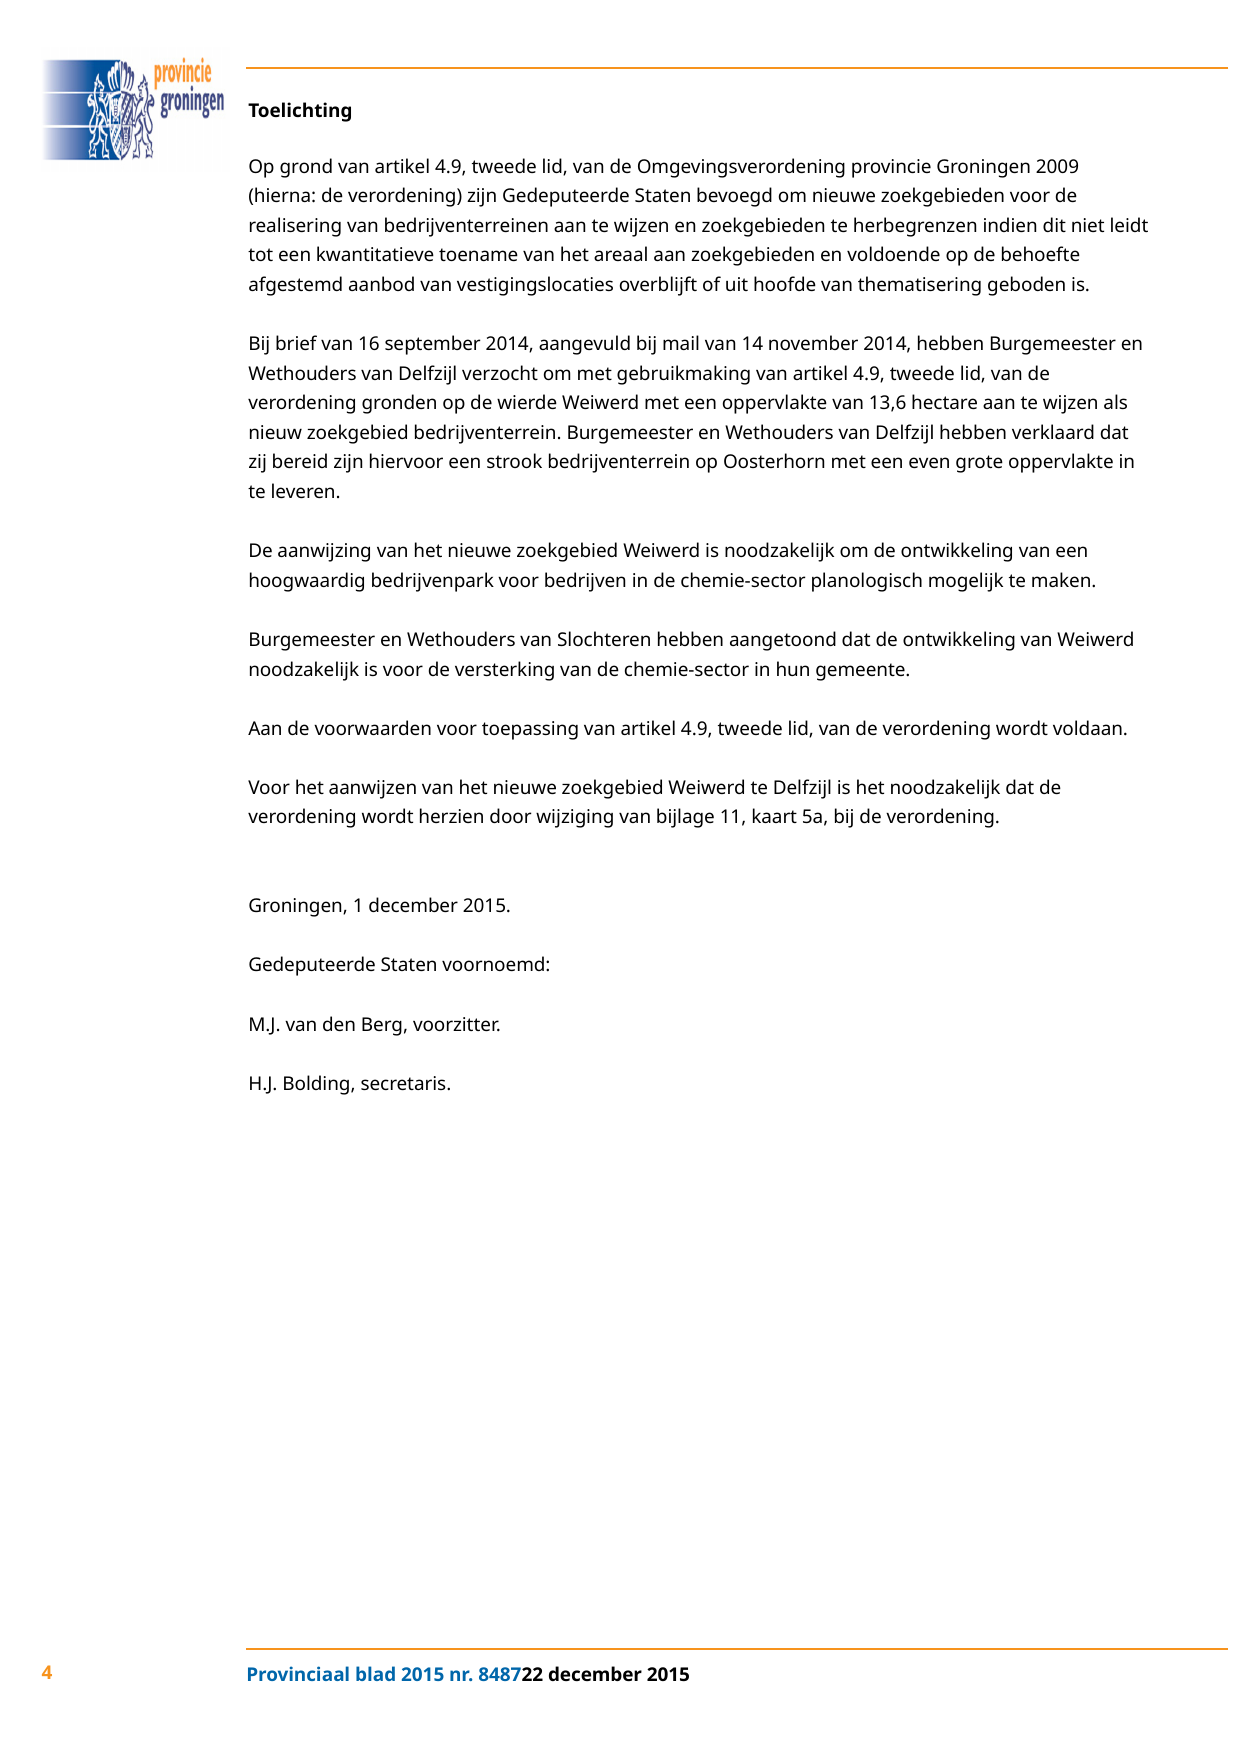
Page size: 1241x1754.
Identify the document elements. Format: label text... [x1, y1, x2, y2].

text Toelichting [248, 95, 1152, 123]
text Voor het aanwijzen van het nieuwe zoekgebied Weiwerd te Delfzijl is het noodzakelijk dat de verordening wordt herzien door wijziging van bijlage 11, kaart 5a, bij de verordening. [248, 774, 1152, 829]
text H.J. Bolding, secretaris. [248, 1070, 1152, 1096]
text Op grond van artikel 4.9, tweede lid, van de Omgevingsverordening provincie Groningen 2009 (hierna: de verordening) zijn Gedeputeerde Staten bevoegd om nieuwe zoekgebieden voor de realisering van bedrijventerreinen aan te wijzen en zoekgebieden te herbegrenzen indien dit niet leidt tot een kwantitatieve toename van het areaal aan zoekgebieden en voldoende op de behoefte afgestemd aanbod van vestigingslocaties overblijft of uit hoofde van thematisering geboden is. [248, 153, 1152, 297]
text Burgemeester en Wethouders van Slochteren hebben aangetoond dat de ontwikkeling van Weiwerd noodzakelijk is voor de versterking van de chemie-sector in hun gemeente. [248, 626, 1152, 682]
text De aanwijzing van het nieuwe zoekgebied Weiwerd is noodzakelijk om de ontwikkeling van een hoogwaardig bedrijvenpark voor bedrijven in de chemie-sector planologisch mogelijk te maken. [248, 537, 1152, 593]
picture [41, 47, 231, 172]
text Bij brief van 16 september 2014, aangevuld bij mail van 14 november 2014, hebben Burgemeester en Wethouders van Delfzijl verzocht om met gebruikmaking van artikel 4.9, tweede lid, van de verordening gronden op de wierde Weiwerd met een oppervlakte van 13,6 hectare aan te wijzen als nieuw zoekgebied bedrijventerrein. Burgemeester en Wethouders van Delfzijl hebben verklaard dat zij bereid zijn hiervoor een strook bedrijventerrein op Oosterhorn met een even grote oppervlakte in te leveren. [248, 330, 1152, 504]
text Gedeputeerde Staten voornoemd: [248, 952, 1152, 977]
text Aan de voorwaarden voor toepassing van artikel 4.9, tweede lid, van de verordening wordt voldaan. [248, 715, 1152, 741]
text Groningen, 1 december 2015. [248, 892, 1152, 918]
text M.J. van den Berg, voorzitter. [248, 1011, 1152, 1037]
